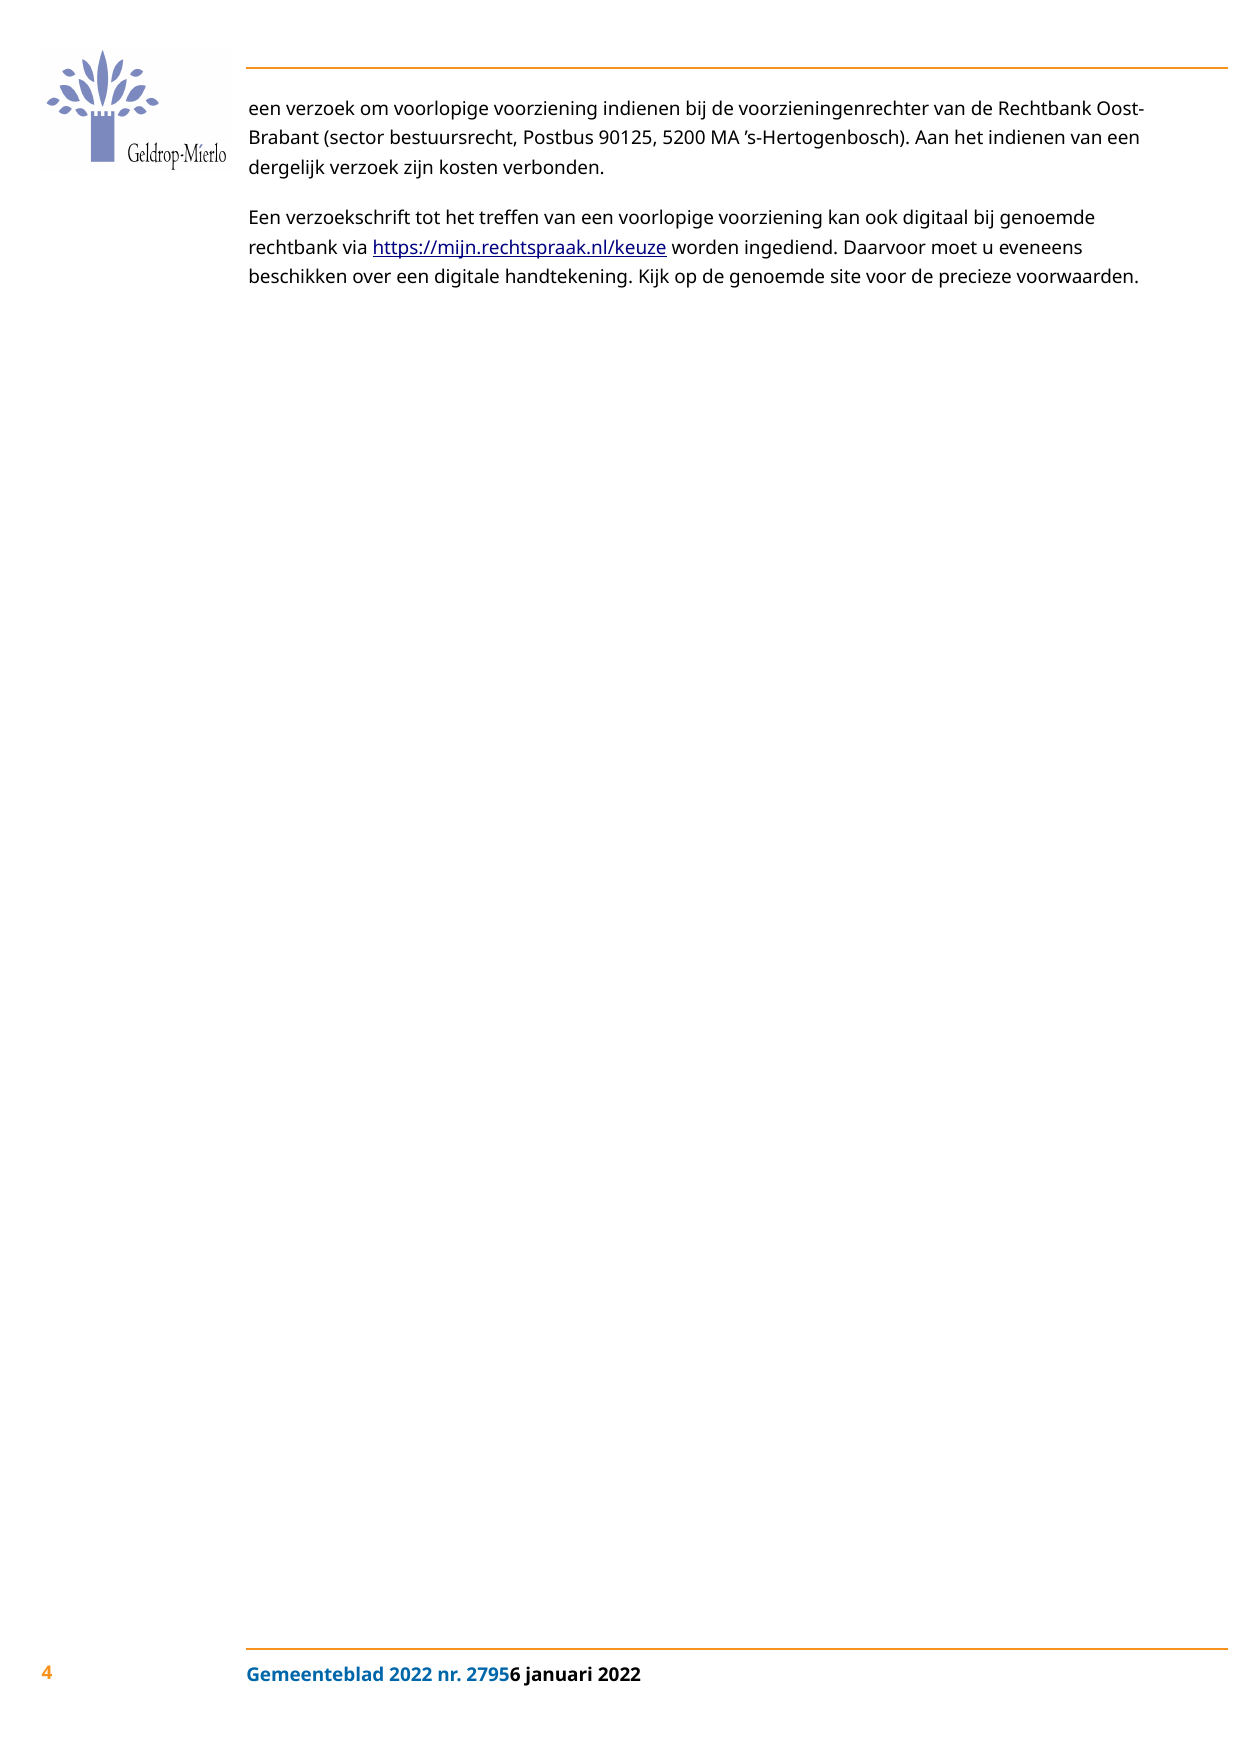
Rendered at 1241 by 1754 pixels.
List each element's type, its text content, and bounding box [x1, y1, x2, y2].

picture [41, 47, 231, 172]
text Een verzoekschrift tot het treffen van een voorlopige voorziening kan ook digitaal bij genoemde rechtbank via https://mijn.rechtspraak.nl/keuze worden ingediend. Daarvoor moet u eveneens beschikken over een digitale handtekening. Kijk op de genoemde site voor de precieze voorwaarden. [248, 204, 1152, 289]
text een verzoek om voorlopige voorziening indienen bij de voorzieningenrechter van de Rechtbank Oost-Brabant (sector bestuursrecht, Postbus 90125, 5200 MA ’s-Hertogenbosch). Aan het indienen van een dergelijk verzoek zijn kosten verbonden. [248, 95, 1152, 180]
